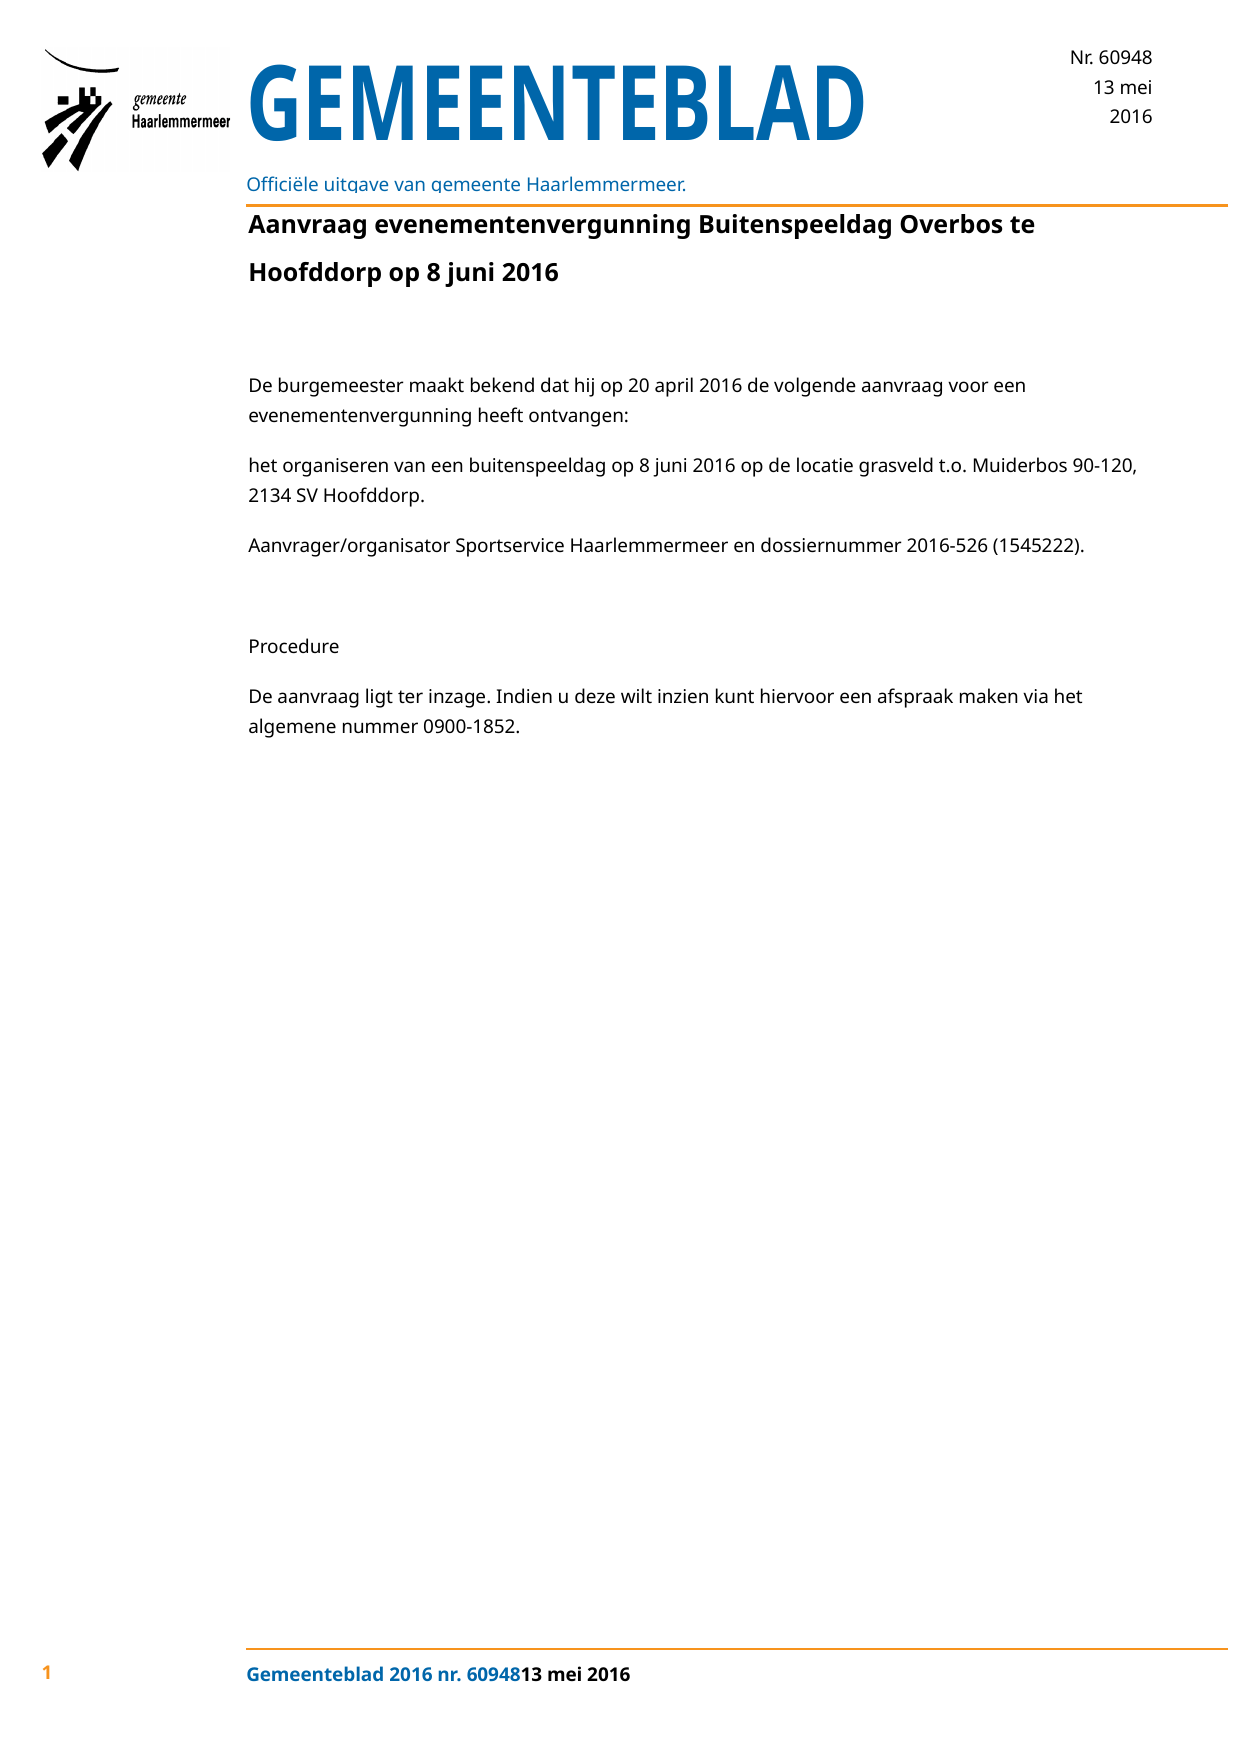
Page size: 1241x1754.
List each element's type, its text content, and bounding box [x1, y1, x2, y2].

text De aanvraag ligt ter inzage. Indien u deze wilt inzien kunt hiervoor een afspraak maken via het algemene nummer 0900-1852. [248, 683, 1152, 739]
picture [41, 47, 231, 172]
text De burgemeester maakt bekend dat hij op 20 april 2016 de volgende aanvraag voor een evenementenvergunning heeft ontvangen: [248, 372, 1152, 428]
text Aanvraag evenementenvergunning Buitenspeeldag Overbos te Hoofddorp op 8 juni 2016 [248, 207, 1152, 288]
text Aanvrager/organisator Sportservice Haarlemmermeer en dossiernummer 2016-526 (1545222). [248, 532, 1152, 558]
text het organiseren van een buitenspeeldag op 8 juni 2016 op de locatie grasveld t.o. Muiderbos 90-120, 2134 SV Hoofddorp. [248, 452, 1152, 508]
text Procedure [248, 633, 1152, 659]
